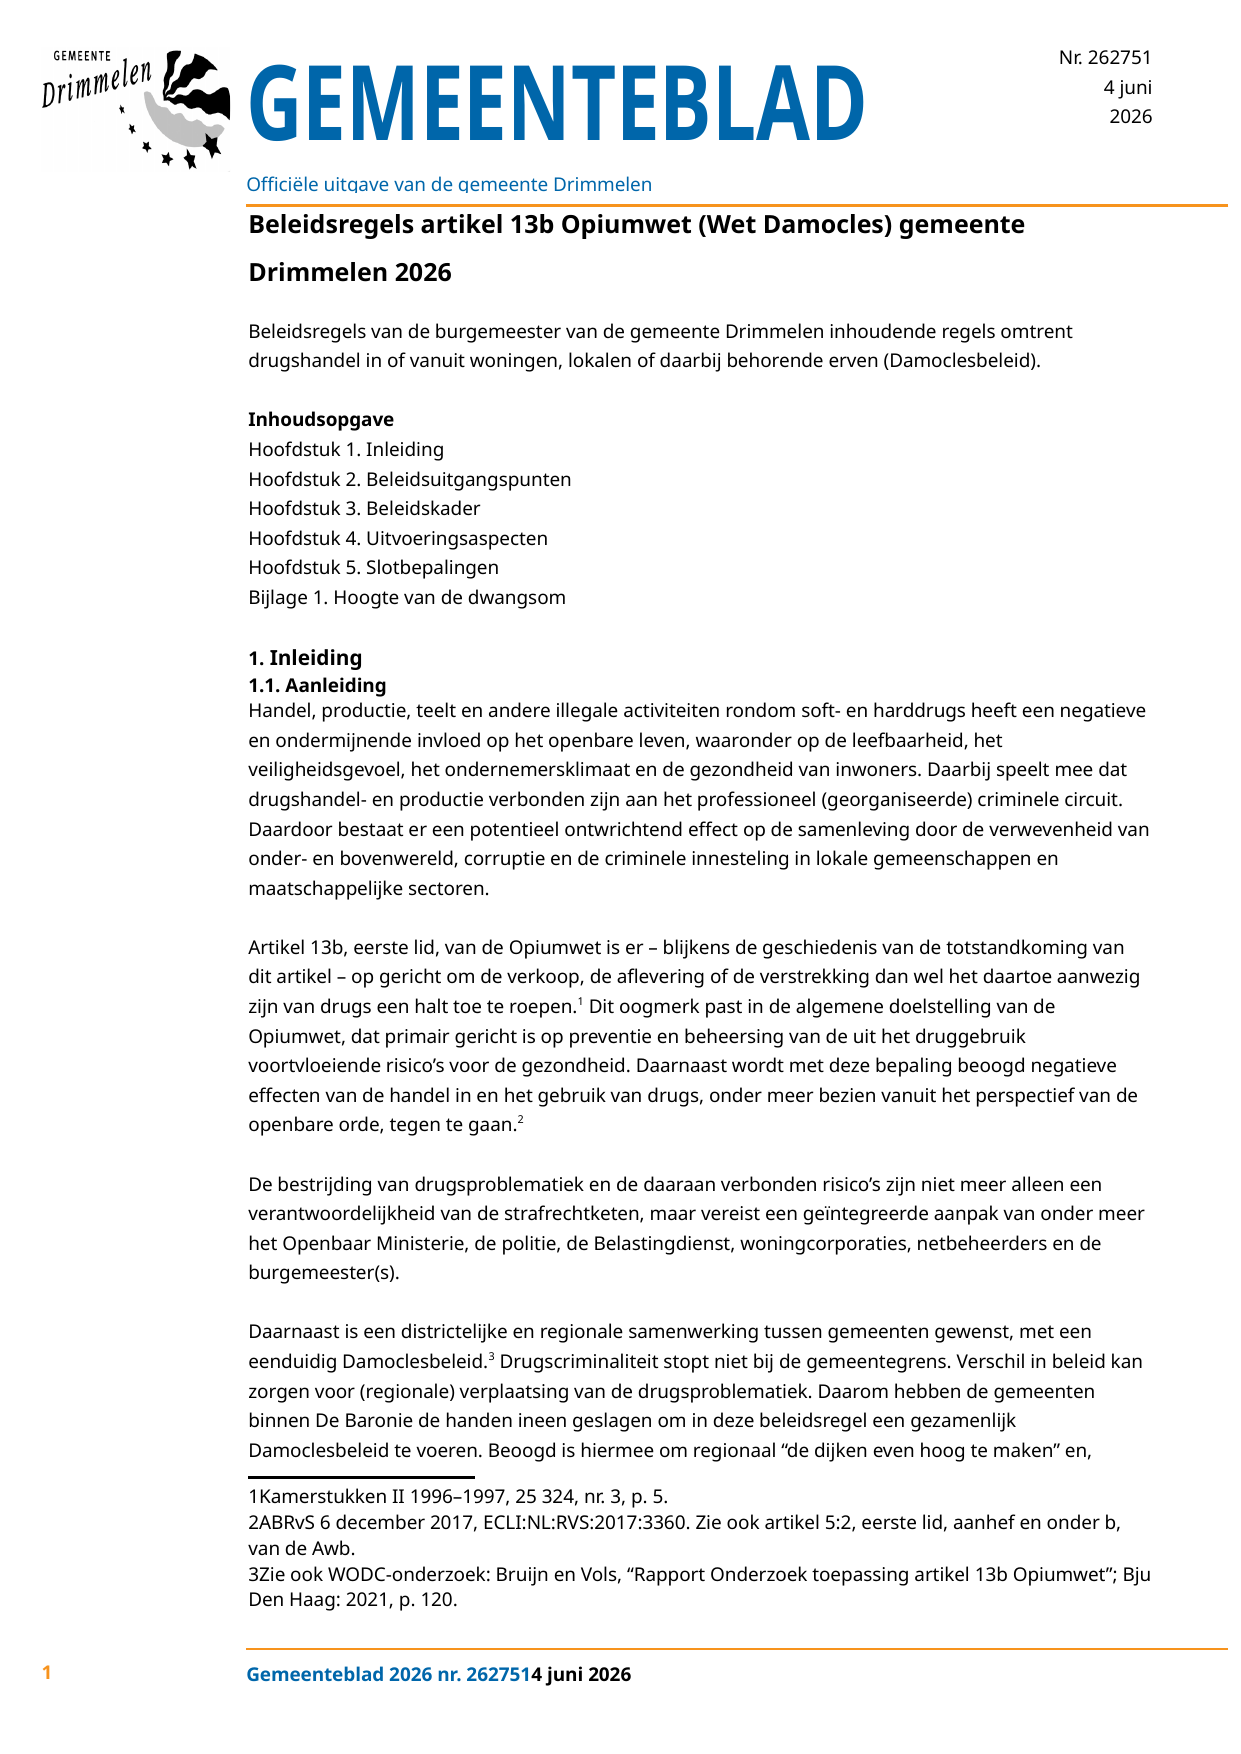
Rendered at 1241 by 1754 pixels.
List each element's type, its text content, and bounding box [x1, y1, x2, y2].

text Hoofdstuk 5. Slotbepalingen [248, 554, 1152, 580]
text Hoofdstuk 4. Uitvoeringsaspecten [248, 525, 1152, 551]
text Bijlage 1. Hoogte van de dwangsom [248, 584, 1152, 610]
text Hoofdstuk 1. Inleiding [248, 436, 1152, 462]
text Handel, productie, teelt en andere illegale activiteiten rondom soft- en harddrugs heeft een negatieve en ondermijnende invloed op het openbare leven, waaronder op de leefbaarheid, het veiligheidsgevoel, het ondernemersklimaat en de gezondheid van inwoners. Daarbij speelt mee dat drugshandel- en productie verbonden zijn aan het professioneel (georganiseerde) criminele circuit. Daardoor bestaat er een potentieel ontwrichtend effect op de samenleving door de verwevenheid van onder- en bovenwereld, corruptie en de criminele innesteling in lokale gemeenschappen en maatschappelijke sectoren. [248, 697, 1152, 901]
text Inhoudsopgave [248, 407, 1152, 432]
text Kamerstukken II 1996–1997, 25 324, nr. 3, p. 5. [248, 1483, 1152, 1509]
text 1.1. Aanleiding [248, 672, 1152, 697]
text Artikel 13b, eerste lid, van de Opiumwet is er – blijkens de geschiedenis van de totstandkoming van dit artikel – op gericht om de verkoop, de aflevering of de verstrekking dan wel het daartoe aanwezig zijn van drugs een halt toe te roepen. Dit oogmerk past in de algemene doelstelling van de Opiumwet, dat primair gericht is op preventie en beheersing van de uit het druggebruik voortvloeiende risico’s voor de gezondheid. Daarnaast wordt met deze bepaling beoogd negatieve effecten van de handel in en het gebruik van drugs, onder meer bezien vanuit het perspectief van de openbare orde, tegen te gaan. [248, 934, 1152, 1137]
text ABRvS 6 december 2017, ECLI:NL:RVS:2017:3360. Zie ook artikel 5:2, eerste lid, aanhef en onder b, van de Awb. [248, 1509, 1152, 1561]
text Hoofdstuk 2. Beleidsuitgangspunten [248, 466, 1152, 492]
text 1. Inleiding [248, 643, 1152, 672]
text Beleidsregels van de burgemeester van de gemeente Drimmelen inhoudende regels omtrent drugshandel in of vanuit woningen, lokalen of daarbij behorende erven (Damoclesbeleid). [248, 318, 1152, 373]
text Beleidsregels artikel 13b Opiumwet (Wet Damocles) gemeente Drimmelen 2026 [248, 207, 1152, 288]
text Daarnaast is een districtelijke en regionale samenwerking tussen gemeenten gewenst, met een eenduidig Damoclesbeleid. Drugscriminaliteit stopt niet bij de gemeentegrens. Verschil in beleid kan zorgen voor (regionale) verplaatsing van de drugsproblematiek. Daarom hebben de gemeenten binnen De Baronie de handen ineen geslagen om in deze beleidsregel een gezamenlijk Damoclesbeleid te voeren. Beoogd is hiermee om regionaal “de dijken even hoog te maken” en, [248, 1319, 1152, 1463]
text Zie ook WODC-onderzoek: Bruijn en Vols, “Rapport Onderzoek toepassing artikel 13b Opiumwet”; Bju Den Haag: 2021, p. 120. [248, 1561, 1152, 1612]
text Hoofdstuk 3. Beleidskader [248, 495, 1152, 521]
text De bestrijding van drugsproblematiek en de daaraan verbonden risico’s zijn niet meer alleen een verantwoordelijkheid van de strafrechtketen, maar vereist een geïntegreerde aanpak van onder meer het Openbaar Ministerie, de politie, de Belastingdienst, woningcorporaties, netbeheerders en de burgemeester(s). [248, 1171, 1152, 1285]
picture [41, 47, 231, 172]
